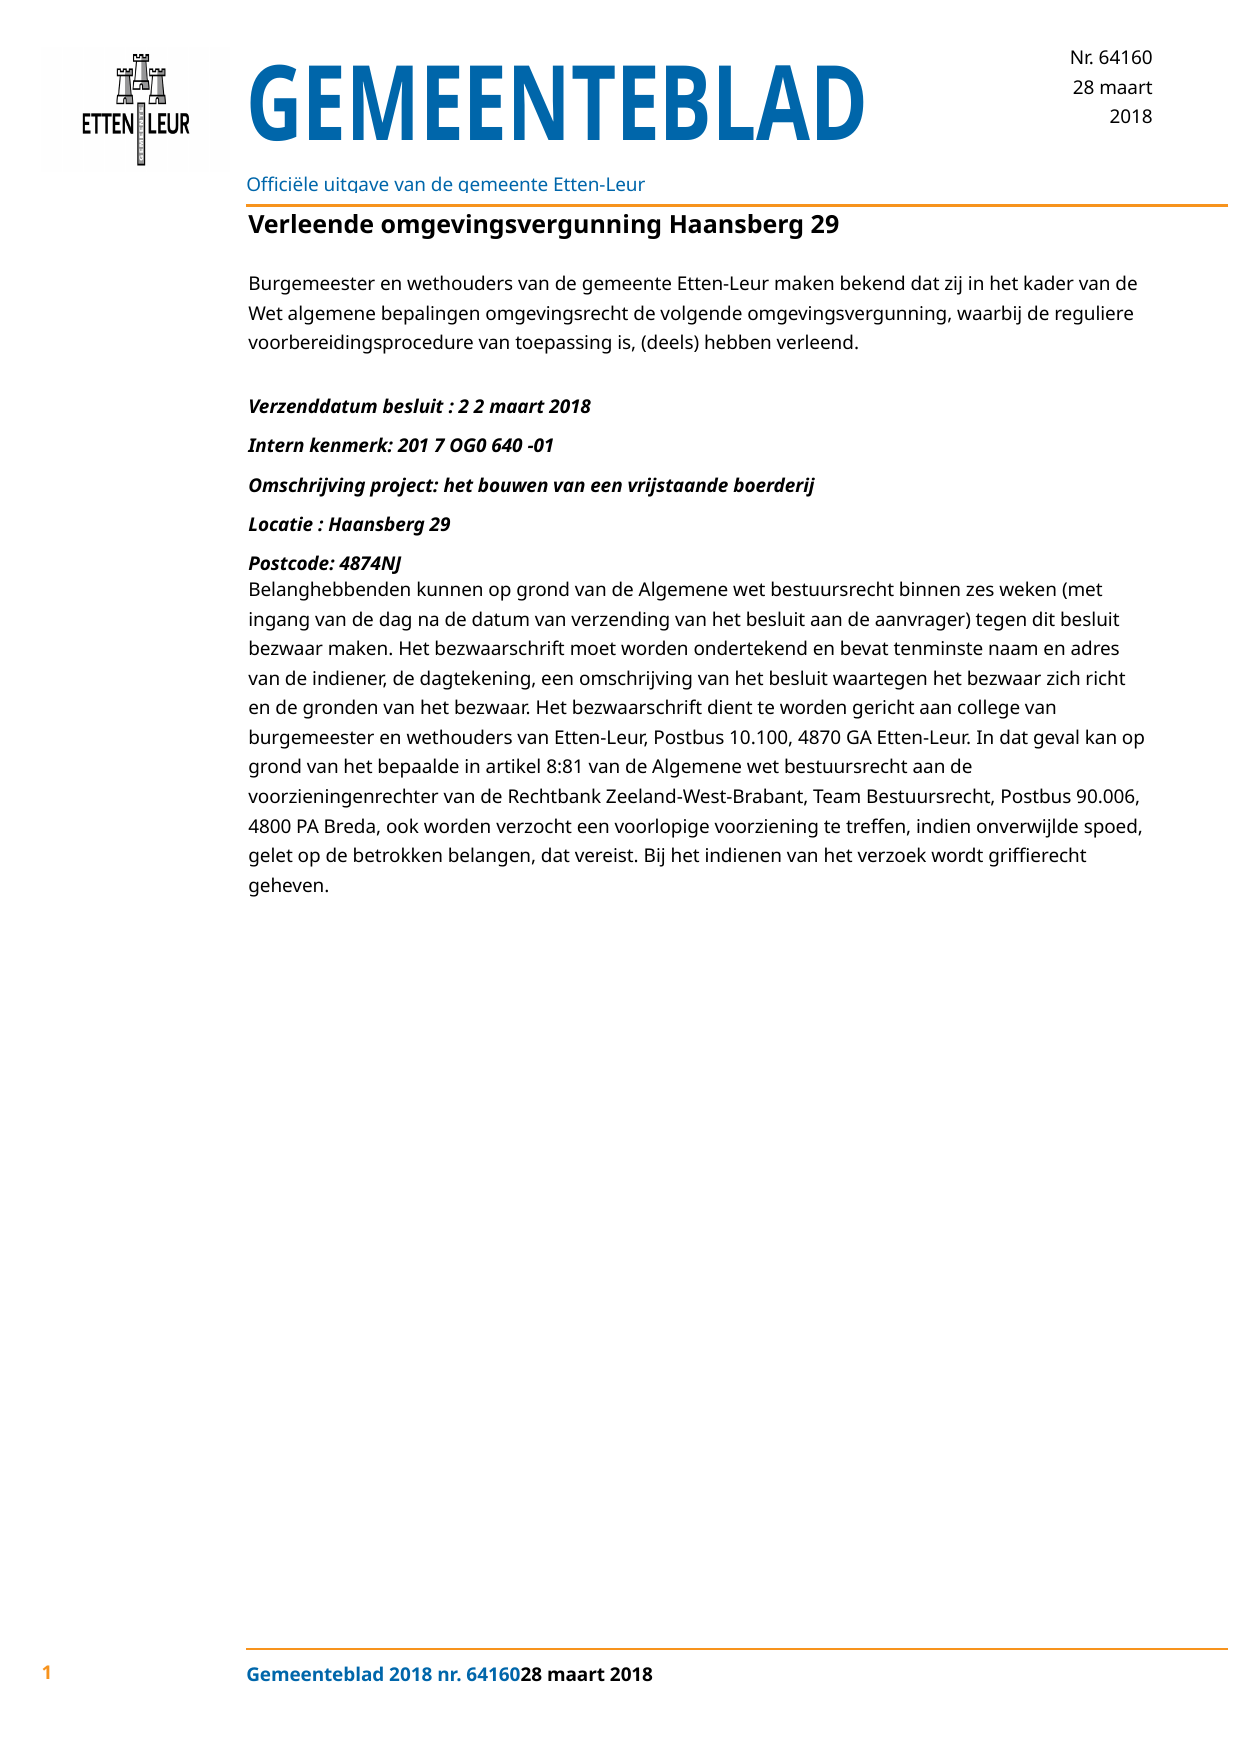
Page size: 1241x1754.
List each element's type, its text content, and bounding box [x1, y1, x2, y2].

text Verleende omgevingsvergunning Haansberg 29 [248, 207, 1152, 241]
text Postcode: 4874NJ [248, 551, 1152, 576]
text Omschrijving project: het bouwen van een vrijstaande boerderij [248, 472, 1152, 498]
text Verzenddatum besluit : 2 2 maart 2018 [248, 393, 1152, 419]
text Belanghebbenden kunnen op grond van de Algemene wet bestuursrecht binnen zes weken (met ingang van de dag na de datum van verzending van het besluit aan de aanvrager) tegen dit besluit bezwaar maken. Het bezwaarschrift moet worden ondertekend en bevat tenminste naam en adres van de indiener, de dagtekening, een omschrijving van het besluit waartegen het bezwaar zich richt en de gronden van het bezwaar. Het bezwaarschrift dient te worden gericht aan college van burgemeester en wethouders van Etten-Leur, Postbus 10.100, 4870 GA Etten-Leur. In dat geval kan op grond van het bepaalde in artikel 8:81 van de Algemene wet bestuursrecht aan de voorzieningenrechter van de Rechtbank Zeeland-West-Brabant, Team Bestuursrecht, Postbus 90.006, 4800 PA Breda, ook worden verzocht een voorlopige voorziening te treffen, indien onverwijlde spoed, gelet op de betrokken belangen, dat vereist. Bij het indienen van het verzoek wordt griffierecht geheven. [248, 576, 1152, 898]
text Intern kenmerk: 201 7 OG0 640 -01 [248, 433, 1152, 458]
picture [41, 47, 231, 172]
text Burgemeester en wethouders van de gemeente Etten-Leur maken bekend dat zij in het kader van de Wet algemene bepalingen omgevingsrecht de volgende omgevingsvergunning, waarbij de reguliere voorbereidingsprocedure van toepassing is, (deels) hebben verleend. [248, 270, 1152, 355]
text Locatie : Haansberg 29 [248, 511, 1152, 537]
